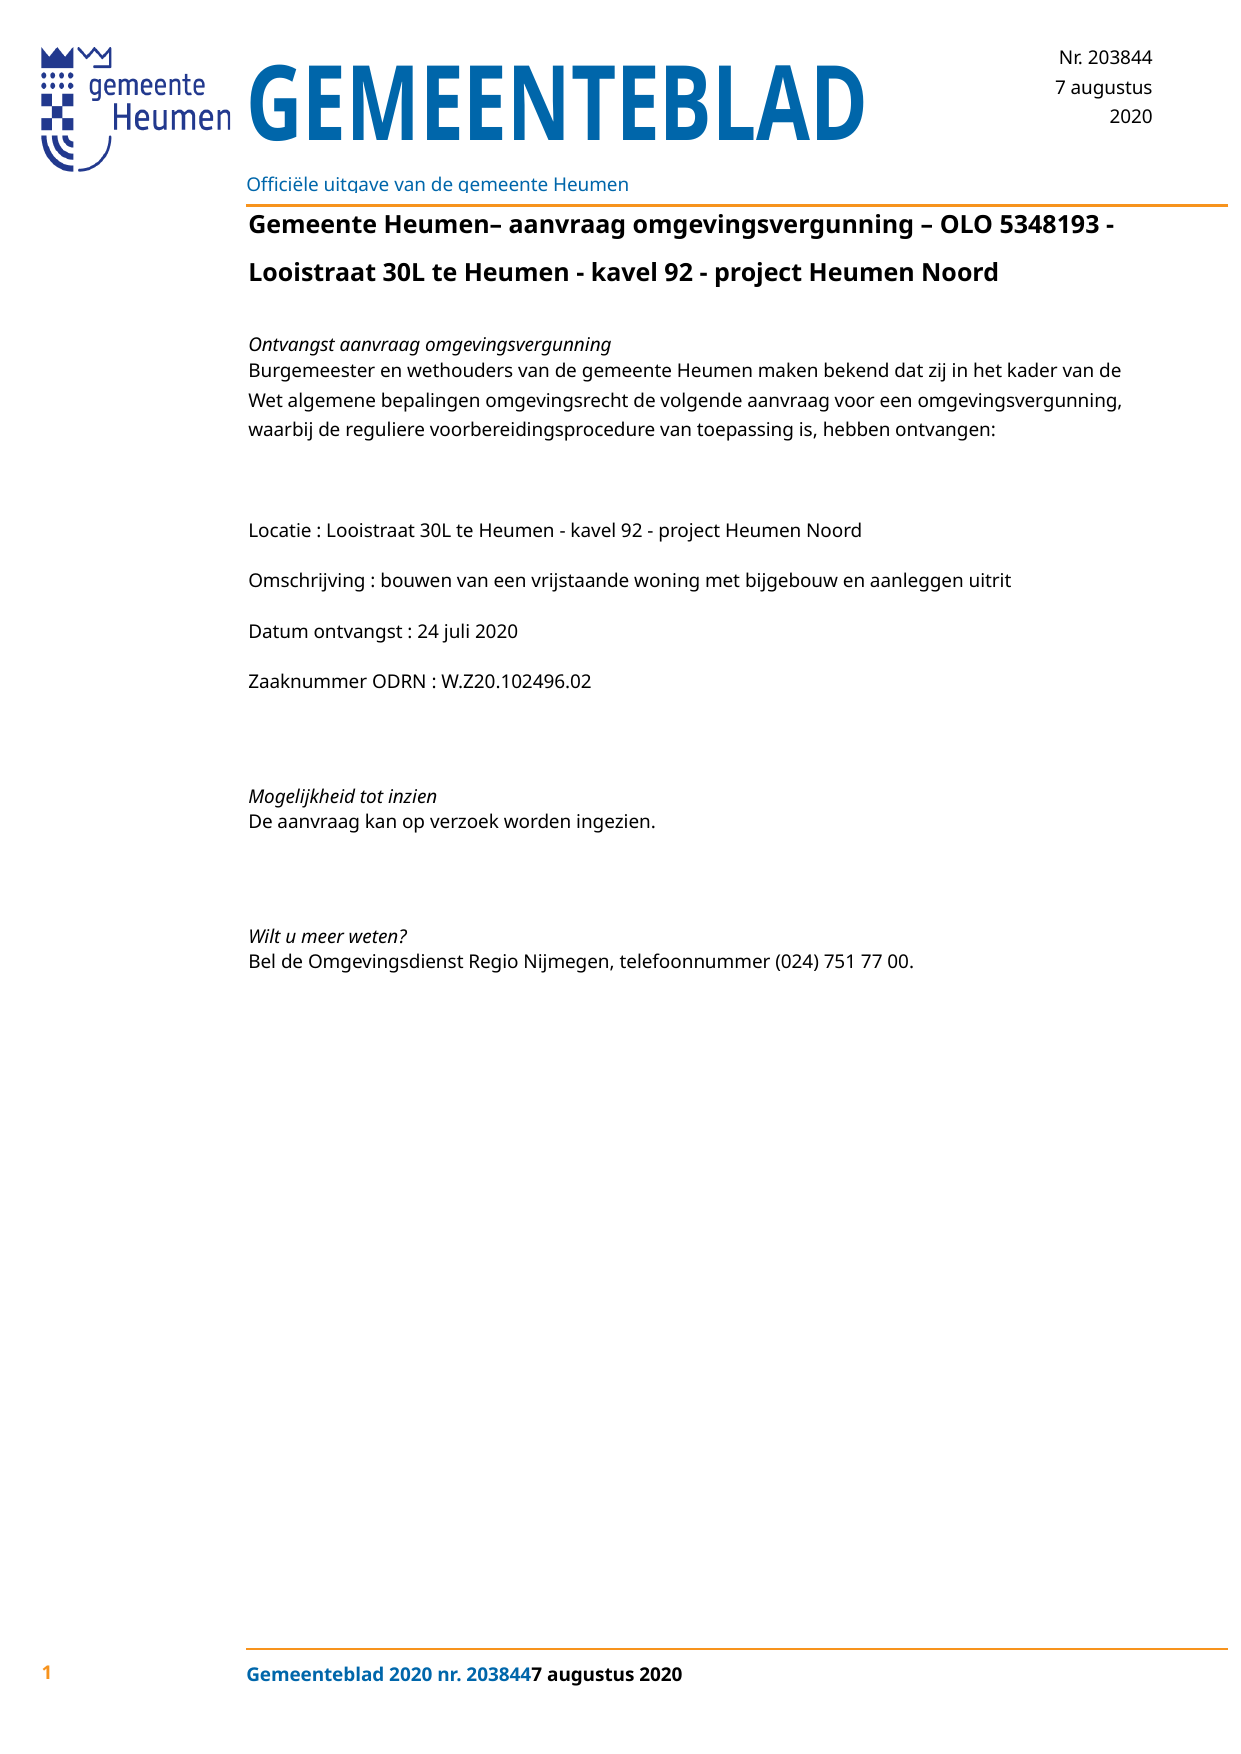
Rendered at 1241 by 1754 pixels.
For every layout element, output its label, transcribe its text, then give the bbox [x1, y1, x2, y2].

text De aanvraag kan op verzoek worden ingezien. [248, 808, 1152, 834]
text Locatie : Looistraat 30L te Heumen - kavel 92 - project Heumen Noord [248, 517, 1152, 543]
text Bel de Omgevingsdienst Regio Nijmegen, telefoonnummer (024) 751 77 00. [248, 949, 1152, 974]
text Omschrijving : bouwen van een vrijstaande woning met bijgebouw en aanleggen uitrit [248, 568, 1152, 593]
text Mogelijkheid tot inzien [248, 783, 1152, 808]
text Gemeente Heumen– aanvraag omgevingsvergunning – OLO 5348193 - Looistraat 30L te Heumen - kavel 92 - project Heumen Noord [248, 207, 1152, 288]
text Datum ontvangst : 24 juli 2020 [248, 618, 1152, 644]
picture [41, 47, 231, 172]
text Ontvangst aanvraag omgevingsvergunning [248, 331, 1152, 357]
text Zaaknummer ODRN : W.Z20.102496.02 [248, 668, 1152, 694]
text Burgemeester en wethouders van de gemeente Heumen maken bekend dat zij in het kader van de Wet algemene bepalingen omgevingsrecht de volgende aanvraag voor een omgevingsvergunning, waarbij de reguliere voorbereidingsprocedure van toepassing is, hebben ontvangen: [248, 357, 1152, 442]
text Wilt u meer weten? [248, 923, 1152, 949]
